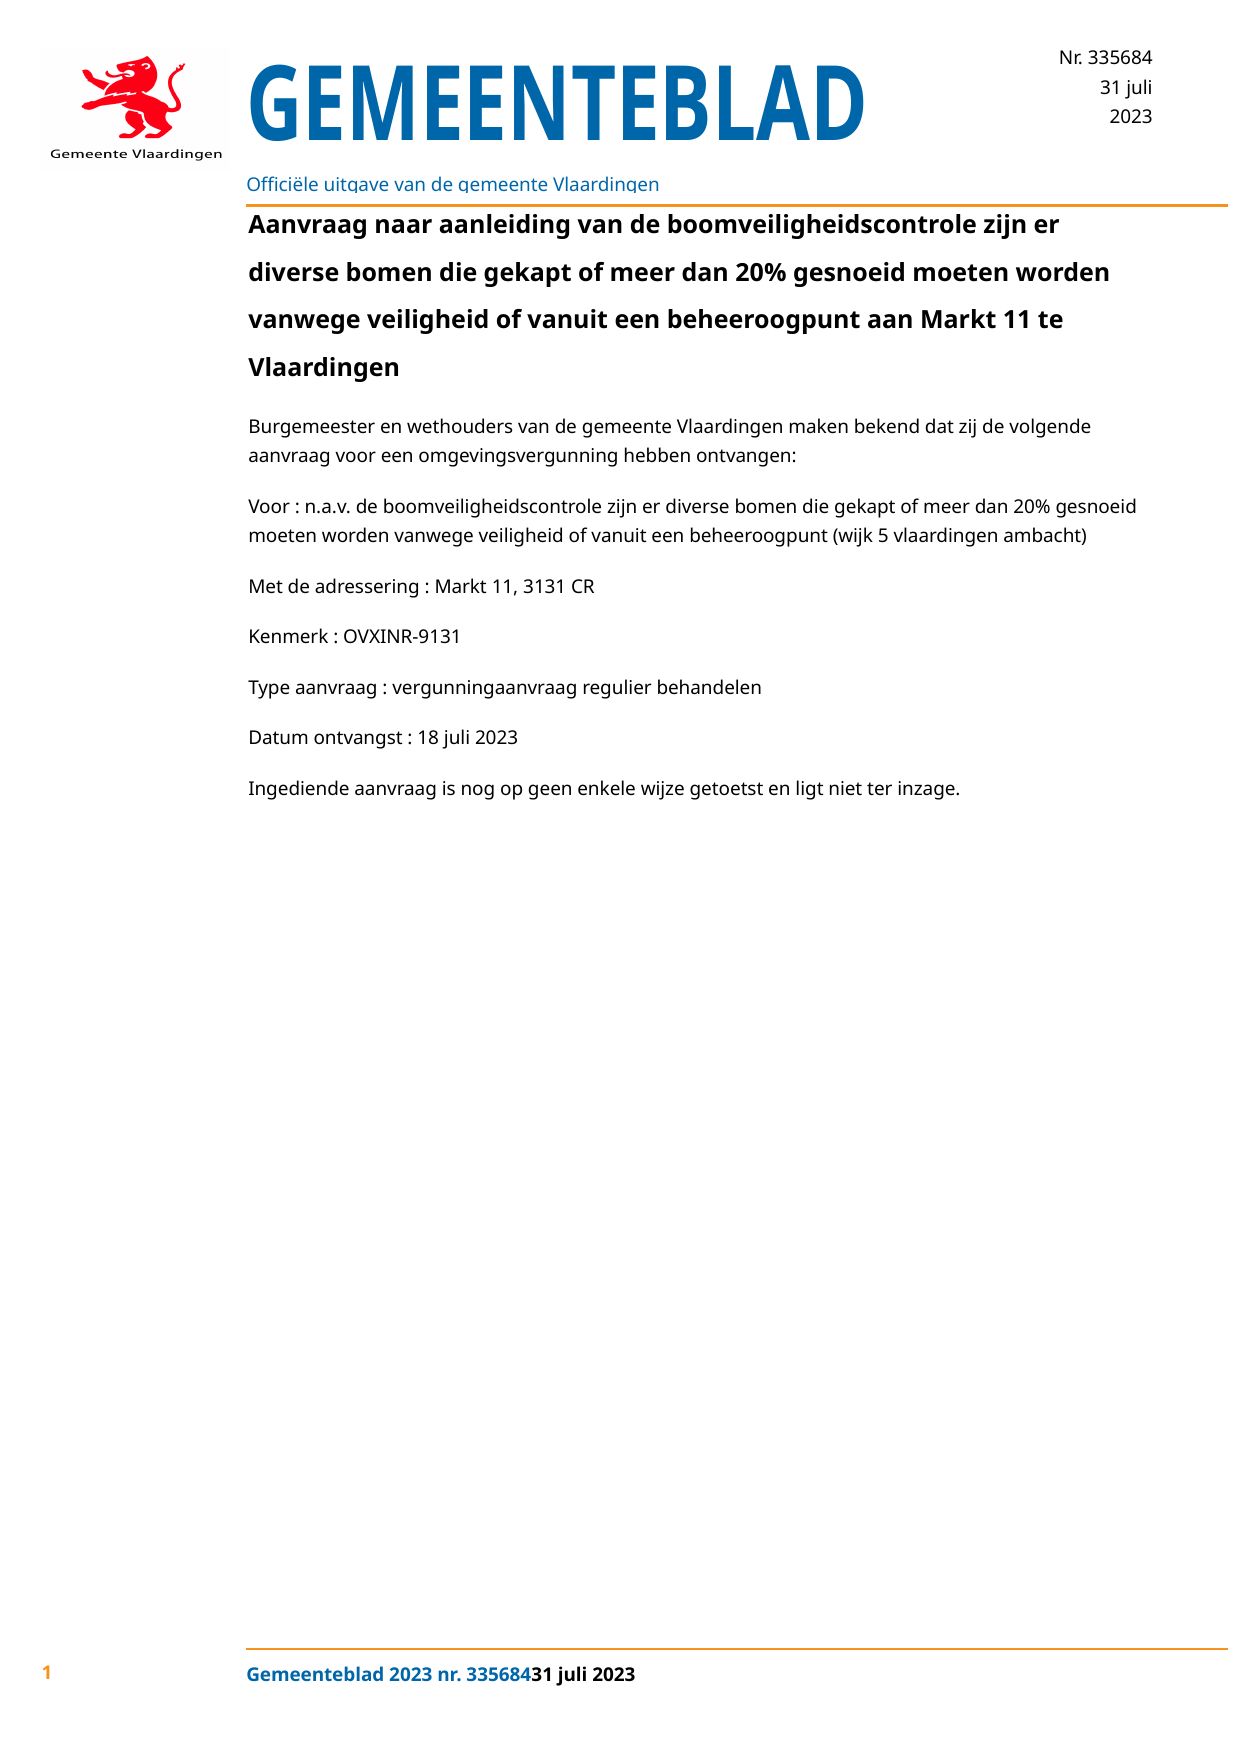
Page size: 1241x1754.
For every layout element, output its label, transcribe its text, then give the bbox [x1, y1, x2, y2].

text Aanvraag naar aanleiding van de boomveiligheidscontrole zijn er diverse bomen die gekapt of meer dan 20% gesnoeid moeten worden vanwege veiligheid of vanuit een beheeroogpunt aan Markt 11 te Vlaardingen [248, 207, 1152, 384]
text Burgemeester en wethouders van de gemeente Vlaardingen maken bekend dat zij de volgende aanvraag voor een omgevingsvergunning hebben ontvangen: [248, 413, 1152, 468]
text Met de adressering : Markt 11, 3131 CR [248, 573, 1152, 599]
text Voor : n.a.v. de boomveiligheidscontrole zijn er diverse bomen die gekapt of meer dan 20% gesnoeid moeten worden vanwege veiligheid of vanuit een beheeroogpunt (wijk 5 vlaardingen ambacht) [248, 493, 1152, 548]
text Ingediende aanvraag is nog op geen enkele wijze getoetst en ligt niet ter inzage. [248, 775, 1152, 801]
text Type aanvraag : vergunningaanvraag regulier behandelen [248, 674, 1152, 700]
text Datum ontvangst : 18 juli 2023 [248, 724, 1152, 750]
picture [41, 47, 231, 172]
text Kenmerk : OVXINR-9131 [248, 623, 1152, 649]
